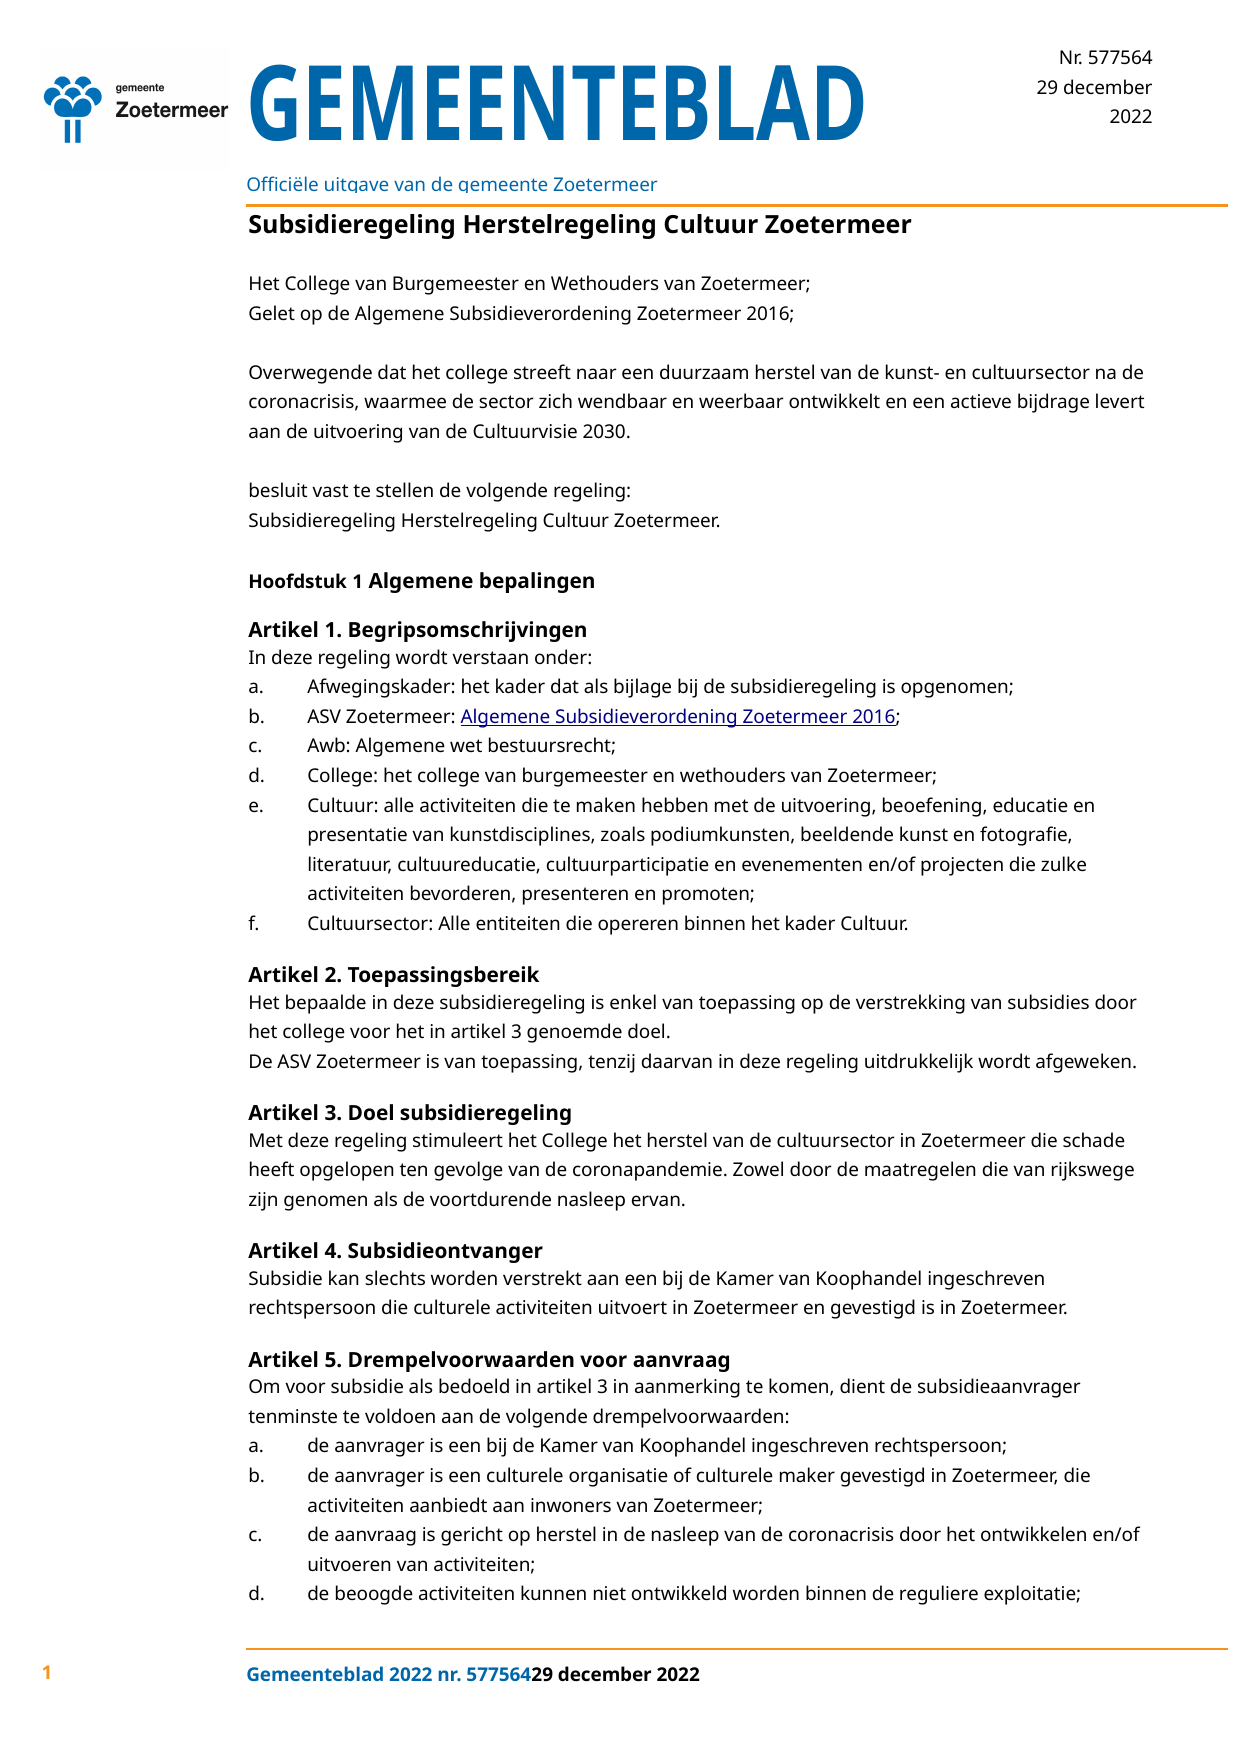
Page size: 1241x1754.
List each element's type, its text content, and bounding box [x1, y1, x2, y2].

text Artikel 5. Drempelvoorwaarden voor aanvraag [248, 1345, 1152, 1373]
text Artikel 4. Subsidieontvanger [248, 1237, 1152, 1265]
list Cultuur: alle activiteiten die te maken hebben met de uitvoering, beoefening, educatie en presentatie van kunstdisciplines, zoals podiumkunsten, beeldende kunst en fotografie, literatuur, cultuureducatie, cultuurparticipatie en evenementen en/of projecten die zulke activiteiten bevorderen, presenteren en promoten; [248, 792, 1152, 906]
list de beoogde activiteiten kunnen niet ontwikkeld worden binnen de reguliere exploitatie; [248, 1581, 1152, 1606]
list de aanvrager is een culturele organisatie of culturele maker gevestigd in Zoetermeer, die activiteiten aanbiedt aan inwoners van Zoetermeer; [248, 1462, 1152, 1517]
list ASV Zoetermeer: Algemene Subsidieverordening Zoetermeer 2016; [248, 703, 1152, 729]
text Artikel 2. Toepassingsbereik [248, 961, 1152, 989]
picture [41, 47, 231, 172]
text Met deze regeling stimuleert het College het herstel van de cultuursector in Zoetermeer die schade heeft opgelopen ten gevolge van de coronapandemie. Zowel door de maatregelen die van rijkswege zijn genomen als de voortdurende nasleep ervan. [248, 1127, 1152, 1212]
text Hoofdstuk 1 Algemene bepalingen [248, 566, 1152, 594]
list Afwegingskader: het kader dat als bijlage bij de subsidieregeling is opgenomen; [248, 673, 1152, 699]
list de aanvraag is gericht op herstel in de nasleep van de coronacrisis door het ontwikkelen en/of uitvoeren van activiteiten; [248, 1521, 1152, 1577]
text Subsidie kan slechts worden verstrekt aan een bij de Kamer van Koophandel ingeschreven rechtspersoon die culturele activiteiten uitvoert in Zoetermeer en gevestigd is in Zoetermeer. [248, 1265, 1152, 1320]
text In deze regeling wordt verstaan onder: [248, 644, 1152, 669]
text Subsidieregeling Herstelregeling Cultuur Zoetermeer. [248, 507, 1152, 533]
text Gelet op de Algemene Subsidieverordening Zoetermeer 2016; [248, 300, 1152, 326]
text Om voor subsidie als bedoeld in artikel 3 in aanmerking te komen, dient de subsidieaanvrager tenminste te voldoen aan de volgende drempelvoorwaarden: [248, 1373, 1152, 1429]
text Overwegende dat het college streeft naar een duurzaam herstel van de kunst- en cultuursector na de coronacrisis, waarmee de sector zich wendbaar en weerbaar ontwikkelt en een actieve bijdrage levert aan de uitvoering van de Cultuurvisie 2030. [248, 359, 1152, 444]
list College: het college van burgemeester en wethouders van Zoetermeer; [248, 762, 1152, 788]
text Artikel 1. Begripsomschrijvingen [248, 615, 1152, 644]
text besluit vast te stellen de volgende regeling: [248, 477, 1152, 503]
text Het bepaalde in deze subsidieregeling is enkel van toepassing op de verstrekking van subsidies door het college voor het in artikel 3 genoemde doel. [248, 989, 1152, 1044]
text De ASV Zoetermeer is van toepassing, tenzij daarvan in deze regeling uitdrukkelijk wordt afgeweken. [248, 1048, 1152, 1074]
text Subsidieregeling Herstelregeling Cultuur Zoetermeer [248, 207, 1152, 241]
text Artikel 3. Doel subsidieregeling [248, 1098, 1152, 1127]
list Awb: Algemene wet bestuursrecht; [248, 733, 1152, 758]
list de aanvrager is een bij de Kamer van Koophandel ingeschreven rechtspersoon; [248, 1433, 1152, 1458]
list Cultuursector: Alle entiteiten die opereren binnen het kader Cultuur. [248, 910, 1152, 936]
text Het College van Burgemeester en Wethouders van Zoetermeer; [248, 270, 1152, 296]
